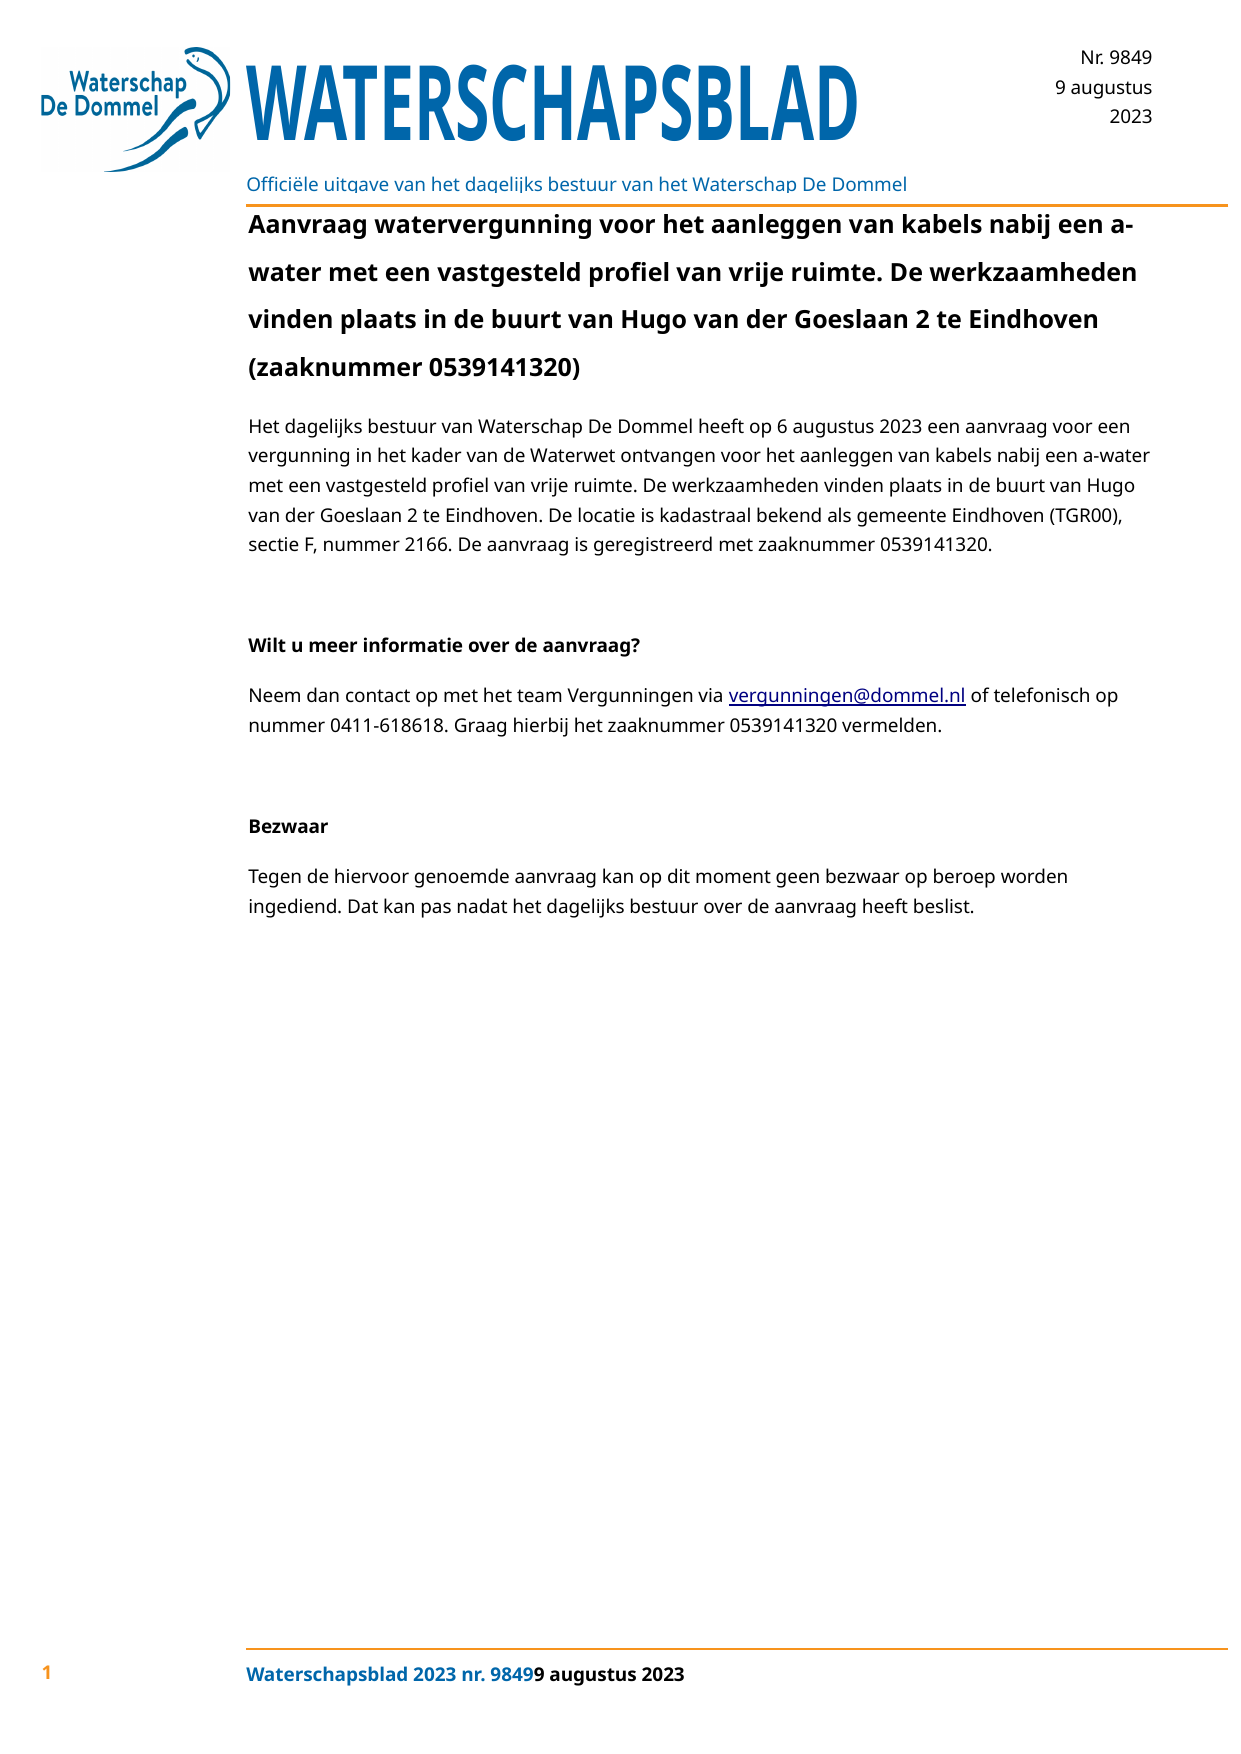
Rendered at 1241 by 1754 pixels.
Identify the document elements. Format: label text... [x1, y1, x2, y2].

text Het dagelijks bestuur van Waterschap De Dommel heeft op 6 augustus 2023 een aanvraag voor een vergunning in het kader van de Waterwet ontvangen voor het aanleggen van kabels nabij een a-water met een vastgesteld profiel van vrije ruimte. De werkzaamheden vinden plaats in de buurt van Hugo van der Goeslaan 2 te Eindhoven. De locatie is kadastraal bekend als gemeente Eindhoven (TGR00), sectie F, nummer 2166. De aanvraag is geregistreerd met zaaknummer 0539141320. [248, 413, 1152, 557]
picture [45, 99, 51, 111]
text Aanvraag watervergunning voor het aanleggen van kabels nabij een a-water met een vastgesteld profiel van vrije ruimte. De werkzaamheden vinden plaats in de buurt van Hugo van der Goeslaan 2 te Eindhoven (zaaknummer 0539141320) [248, 207, 1152, 384]
text Tegen de hiervoor genoemde aanvraag kan op dit moment geen bezwaar op beroep worden ingediend. Dat kan pas nadat het dagelijks bestuur over de aanvraag heeft beslist. [248, 863, 1152, 919]
picture [41, 47, 231, 172]
picture [204, 47, 231, 76]
text Neem dan contact op met het team Vergunningen via vergunningen@dommel.nl of telefonisch op nummer 0411-618618. Graag hierbij het zaaknummer 0539141320 vermelden. [248, 683, 1152, 738]
text Bezwaar [248, 813, 1152, 839]
text Wilt u meer informatie over de aanvraag? [248, 632, 1152, 658]
picture [198, 118, 210, 131]
